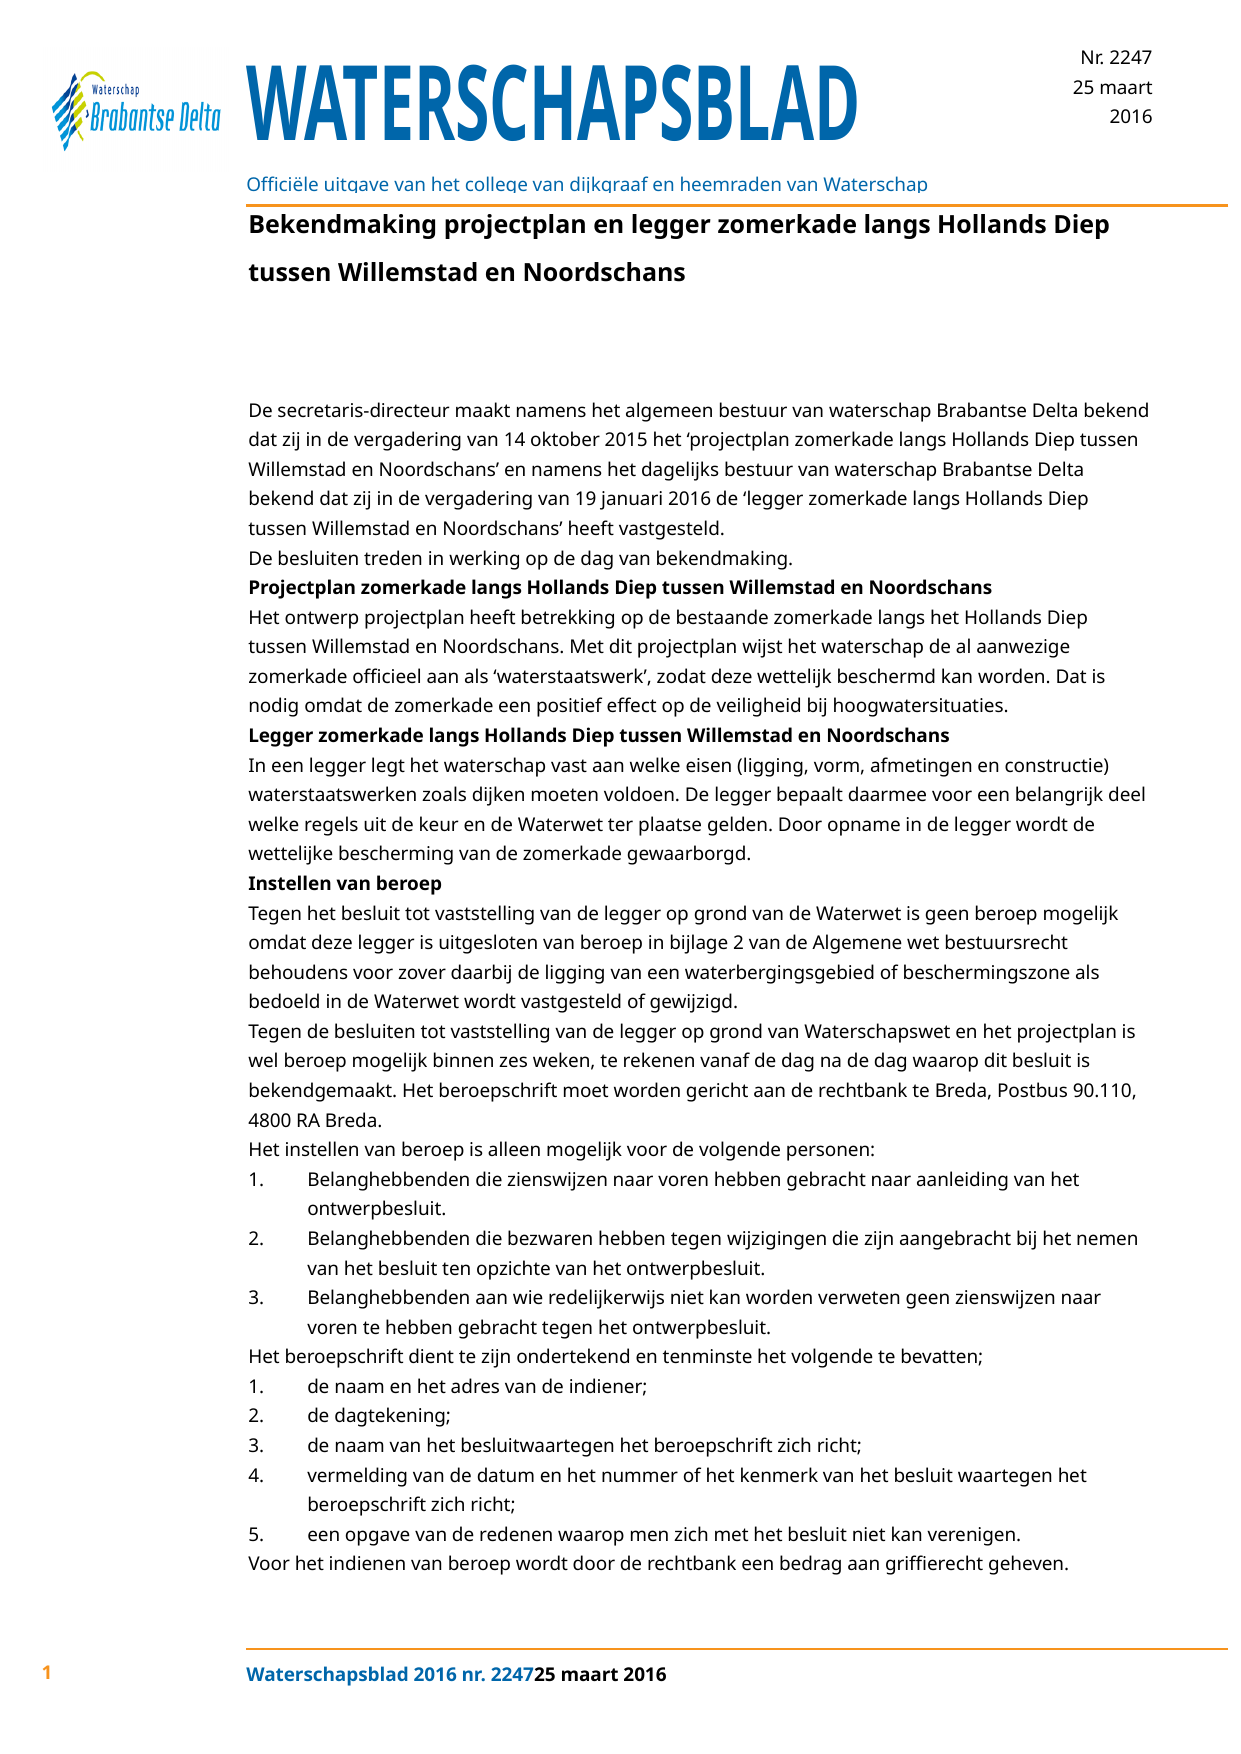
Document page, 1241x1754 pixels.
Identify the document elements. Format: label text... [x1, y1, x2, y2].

list de dagtekening; [248, 1403, 1152, 1428]
list vermelding van de datum en het nummer of het kenmerk van het besluit waartegen het beroepschrift zich richt; [248, 1462, 1152, 1517]
text Projectplan zomerkade langs Hollands Diep tussen Willemstad en Noordschans [248, 574, 1152, 600]
text De besluiten treden in werking op de dag van bekendmaking. [248, 545, 1152, 570]
text De secretaris-directeur maakt namens het algemeen bestuur van waterschap Brabantse Delta bekend dat zij in de vergadering van 14 oktober 2015 het ‘projectplan zomerkade langs Hollands Diep tussen Willemstad en Noordschans’ en namens het dagelijks bestuur van waterschap Brabantse Delta bekend dat zij in de vergadering van 19 januari 2016 de ‘legger zomerkade langs Hollands Diep tussen Willemstad en Noordschans’ heeft vastgesteld. [248, 397, 1152, 541]
picture [41, 47, 231, 172]
text In een legger legt het waterschap vast aan welke eisen (ligging, vorm, afmetingen en constructie) waterstaatswerken zoals dijken moeten voldoen. De legger bepaalt daarmee voor een belangrijk deel welke regels uit de keur en de Waterwet ter plaatse gelden. Door opname in de legger wordt de wettelijke bescherming van de zomerkade gewaarborgd. [248, 752, 1152, 866]
text Bekendmaking projectplan en legger zomerkade langs Hollands Diep tussen Willemstad en Noordschans [248, 207, 1152, 288]
text Het ontwerp projectplan heeft betrekking op de bestaande zomerkade langs het Hollands Diep tussen Willemstad en Noordschans. Met dit projectplan wijst het waterschap de al aanwezige zomerkade officieel aan als ‘waterstaatswerk’, zodat deze wettelijk beschermd kan worden. Dat is nodig omdat de zomerkade een positief effect op de veiligheid bij hoogwatersituaties. [248, 604, 1152, 718]
list Belanghebbenden aan wie redelijkerwijs niet kan worden verweten geen zienswijzen naar voren te hebben gebracht tegen het ontwerpbesluit. [248, 1284, 1152, 1339]
text Voor het indienen van beroep wordt door de rechtbank een bedrag aan griffierecht geheven. [248, 1551, 1152, 1576]
text Instellen van beroep [248, 870, 1152, 896]
text Het beroepschrift dient te zijn ondertekend en tenminste het volgende te bevatten; [248, 1343, 1152, 1369]
list de naam van het besluitwaartegen het beroepschrift zich richt; [248, 1432, 1152, 1458]
text Tegen de besluiten tot vaststelling van de legger op grond van Waterschapswet en het projectplan is wel beroep mogelijk binnen zes weken, te rekenen vanaf de dag na de dag waarop dit besluit is bekendgemaakt. Het beroepschrift moet worden gericht aan de rechtbank te Breda, Postbus 90.110, 4800 RA Breda. [248, 1018, 1152, 1132]
list de naam en het adres van de indiener; [248, 1373, 1152, 1399]
list Belanghebbenden die zienswijzen naar voren hebben gebracht naar aanleiding van het ontwerpbesluit. [248, 1166, 1152, 1221]
text Het instellen van beroep is alleen mogelijk voor de volgende personen: [248, 1136, 1152, 1162]
list Belanghebbenden die bezwaren hebben tegen wijzigingen die zijn aangebracht bij het nemen van het besluit ten opzichte van het ontwerpbesluit. [248, 1225, 1152, 1280]
text Legger zomerkade langs Hollands Diep tussen Willemstad en Noordschans [248, 722, 1152, 748]
list een opgave van de redenen waarop men zich met het besluit niet kan verenigen. [248, 1521, 1152, 1547]
text Tegen het besluit tot vaststelling van de legger op grond van de Waterwet is geen beroep mogelijk omdat deze legger is uitgesloten van beroep in bijlage 2 van de Algemene wet bestuursrecht behoudens voor zover daarbij de ligging van een waterbergingsgebied of beschermingszone als bedoeld in de Waterwet wordt vastgesteld of gewijzigd. [248, 900, 1152, 1014]
